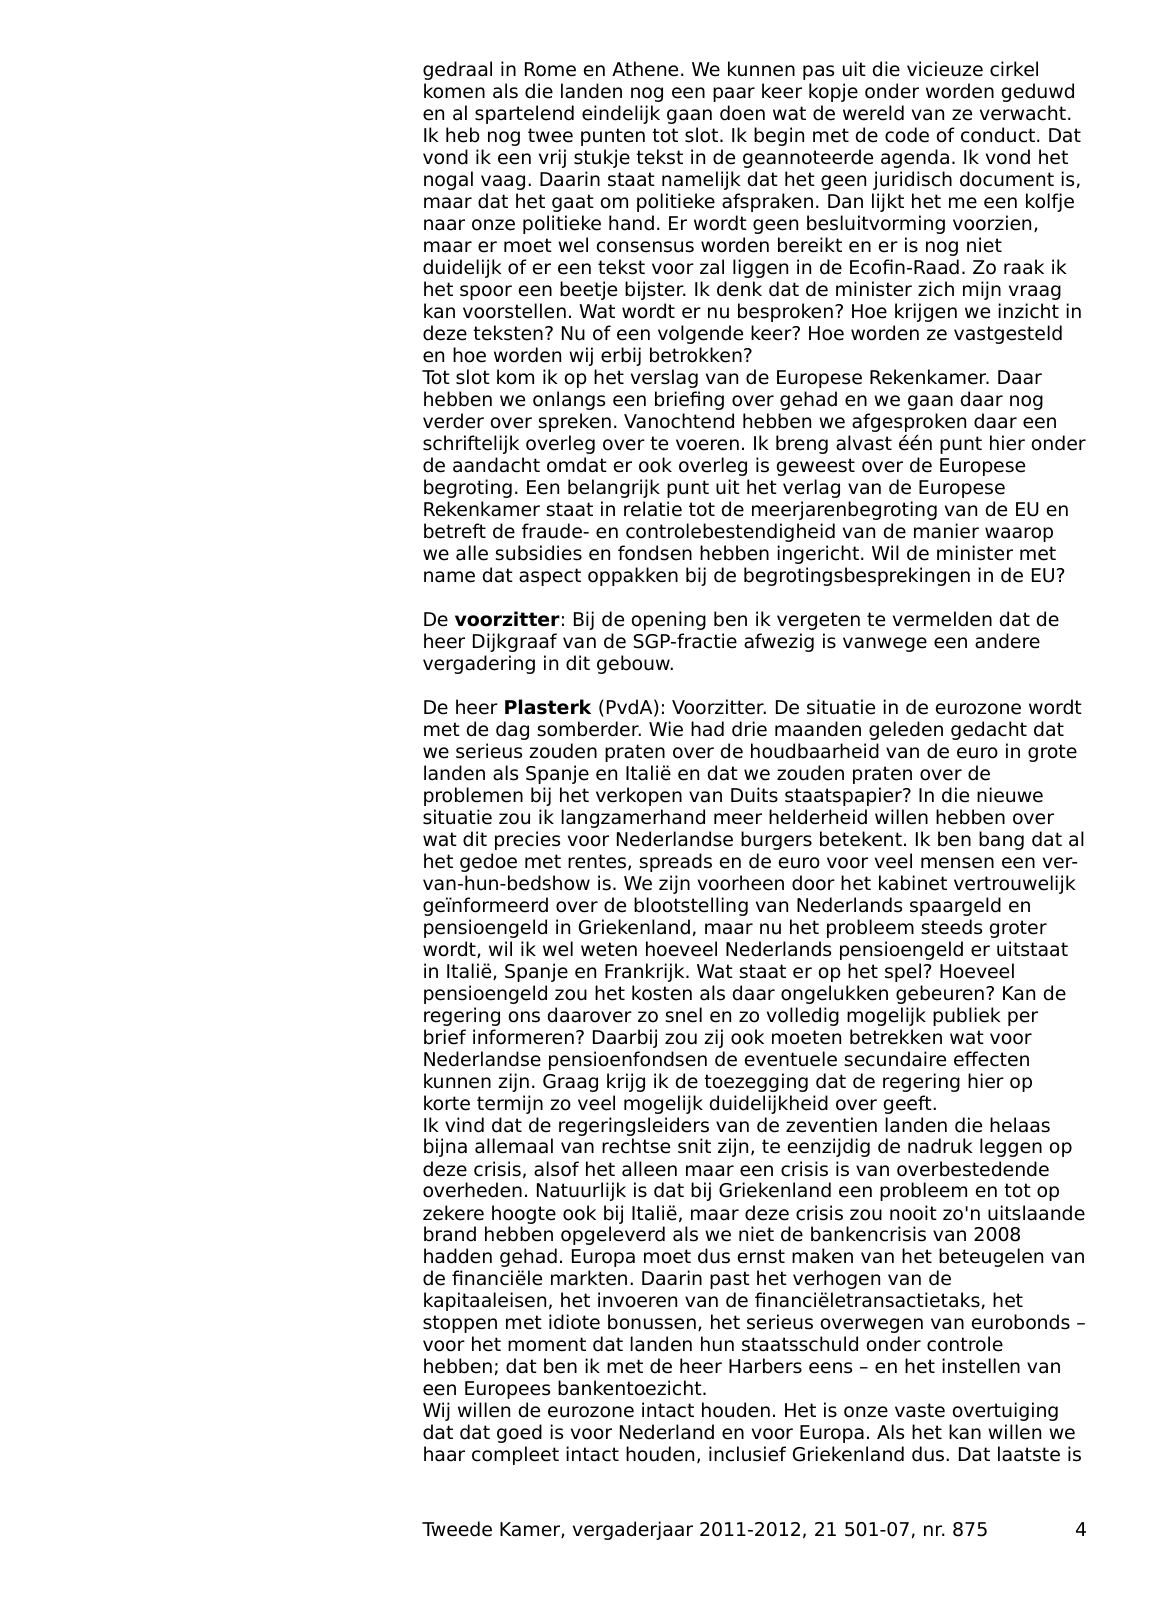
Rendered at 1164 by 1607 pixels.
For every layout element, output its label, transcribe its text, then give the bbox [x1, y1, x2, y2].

text Tot slot kom ik op het verslag van de Europese Rekenkamer. Daar hebben we onlangs een briefing over gehad en we gaan daar nog verder over spreken. Vanochtend hebben we afgesproken daar een schriftelijk overleg over te voeren. Ik breng alvast één punt hier onder de aandacht omdat er ook overleg is geweest over de Europese begroting. Een belangrijk punt uit het verlag van de Europese Rekenkamer staat in relatie tot de meerjarenbegroting van de EU en betreft de fraude- en controlebestendigheid van de manier waarop we alle subsidies en fondsen hebben ingericht. Wil de minister met name dat aspect oppakken bij de begrotingsbesprekingen in de EU? [422, 367, 1087, 587]
text De heer Plasterk (PvdA): Voorzitter. De situatie in de eurozone wordt met de dag somberder. Wie had drie maanden geleden gedacht dat we serieus zouden praten over de houdbaarheid van de euro in grote landen als Spanje en Italië en dat we zouden praten over de problemen bij het verkopen van Duits staatspapier? In die nieuwe situatie zou ik langzamerhand meer helderheid willen hebben over wat dit precies voor Nederlandse burgers betekent. Ik ben bang dat al het gedoe met rentes, spreads en de euro voor veel mensen een ver-van-hun-bedshow is. We zijn voorheen door het kabinet vertrouwelijk geïnformeerd over de blootstelling van Nederlands spaargeld en pensioengeld in Griekenland, maar nu het probleem steeds groter wordt, wil ik wel weten hoeveel Nederlands pensioengeld er uitstaat in Italië, Spanje en Frankrijk. Wat staat er op het spel? Hoeveel pensioengeld zou het kosten als daar ongelukken gebeuren? Kan de regering ons daarover zo snel en zo volledig mogelijk publiek per brief informeren? Daarbij zou zij ook moeten betrekken wat voor Nederlandse pensioenfondsen de eventuele secundaire effecten kunnen zijn. Graag krijg ik de toezegging dat de regering hier op korte termijn zo veel mogelijk duidelijkheid over geeft. [422, 697, 1087, 1114]
text Wij willen de eurozone intact houden. Het is onze vaste overtuiging dat dat goed is voor Nederland en voor Europa. Als het kan willen we haar compleet intact houden, inclusief Griekenland dus. Dat laatste is [422, 1400, 1087, 1466]
text Ik vind dat de regeringsleiders van de zeventien landen die helaas bijna allemaal van rechtse snit zijn, te eenzijdig de nadruk leggen op deze crisis, alsof het alleen maar een crisis is van overbestedende overheden. Natuurlijk is dat bij Griekenland een probleem en tot op zekere hoogte ook bij Italië, maar deze crisis zou nooit zo'n uitslaande brand hebben opgeleverd als we niet de bankencrisis van 2008 hadden gehad. Europa moet dus ernst maken van het beteugelen van de financiële markten. Daarin past het verhogen van de kapitaaleisen, het invoeren van de financiëletransactietaks, het stoppen met idiote bonussen, het serieus overwegen van eurobonds – voor het moment dat landen hun staatsschuld onder controle hebben; dat ben ik met de heer Harbers eens – en het instellen van een Europees bankentoezicht. [422, 1114, 1087, 1400]
text Ik heb nog twee punten tot slot. Ik begin met de code of conduct. Dat vond ik een vrij stukje tekst in de geannoteerde agenda. Ik vond het nogal vaag. Daarin staat namelijk dat het geen juridisch document is, maar dat het gaat om politieke afspraken. Dan lijkt het me een kolfje naar onze politieke hand. Er wordt geen besluitvorming voorzien, maar er moet wel consensus worden bereikt en er is nog niet duidelijk of er een tekst voor zal liggen in de Ecofin-Raad. Zo raak ik het spoor een beetje bijster. Ik denk dat de minister zich mijn vraag kan voorstellen. Wat wordt er nu besproken? Hoe krijgen we inzicht in deze teksten? Nu of een volgende keer? Hoe worden ze vastgesteld en hoe worden wij erbij betrokken? [422, 125, 1087, 367]
text De voorzitter: Bij de opening ben ik vergeten te vermelden dat de heer Dijkgraaf van de SGP-fractie afwezig is vanwege een andere vergadering in dit gebouw. [422, 609, 1087, 675]
text gedraal in Rome en Athene. We kunnen pas uit die vicieuze cirkel komen als die landen nog een paar keer kopje onder worden geduwd en al spartelend eindelijk gaan doen wat de wereld van ze verwacht. [422, 59, 1087, 125]
